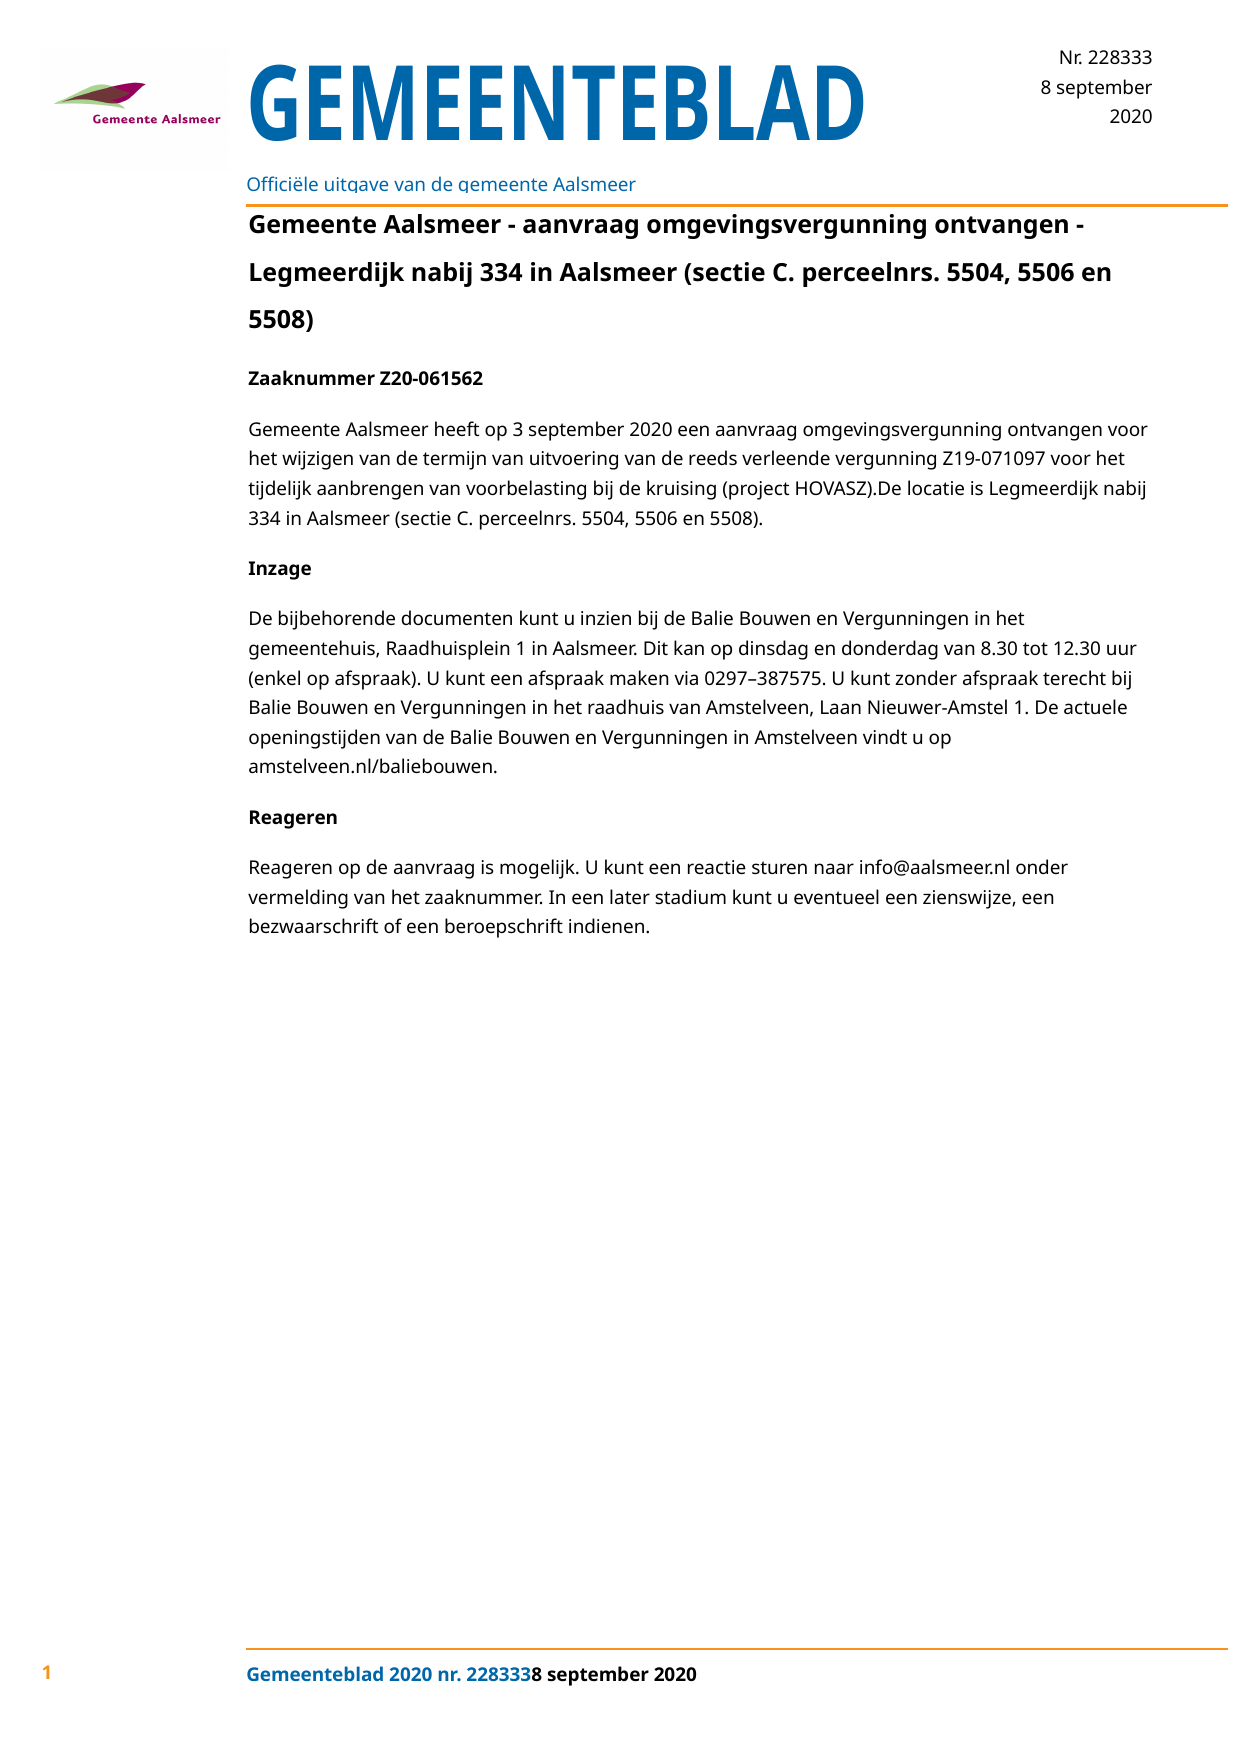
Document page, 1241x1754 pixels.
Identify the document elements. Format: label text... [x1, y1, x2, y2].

text Gemeente Aalsmeer heeft op 3 september 2020 een aanvraag omgevingsvergunning ontvangen voor het wijzigen van de termijn van uitvoering van de reeds verleende vergunning Z19-071097 voor het tijdelijk aanbrengen van voorbelasting bij de kruising (project HOVASZ).De locatie is Legmeerdijk nabij 334 in Aalsmeer (sectie C. perceelnrs. 5504, 5506 en 5508). [248, 416, 1152, 530]
text Inzage [248, 555, 1152, 581]
text Zaaknummer Z20-061562 [248, 366, 1152, 391]
picture [41, 47, 231, 172]
text De bijbehorende documenten kunt u inzien bij de Balie Bouwen en Vergunningen in het gemeentehuis, Raadhuisplein 1 in Aalsmeer. Dit kan op dinsdag en donderdag van 8.30 tot 12.30 uur (enkel op afspraak). U kunt een afspraak maken via 0297–387575. U kunt zonder afspraak terecht bij Balie Bouwen en Vergunningen in het raadhuis van Amstelveen, Laan Nieuwer-Amstel 1. De actuele openingstijden van de Balie Bouwen en Vergunningen in Amstelveen vindt u op amstelveen.nl/baliebouwen. [248, 606, 1152, 779]
text Gemeente Aalsmeer - aanvraag omgevingsvergunning ontvangen - Legmeerdijk nabij 334 in Aalsmeer (sectie C. perceelnrs. 5504, 5506 en 5508) [248, 207, 1152, 336]
text Reageren [248, 804, 1152, 829]
text Reageren op de aanvraag is mogelijk. U kunt een reactie sturen naar info@aalsmeer.nl onder vermelding van het zaaknummer. In een later stadium kunt u eventueel een zienswijze, een bezwaarschrift of een beroepschrift indienen. [248, 854, 1152, 939]
